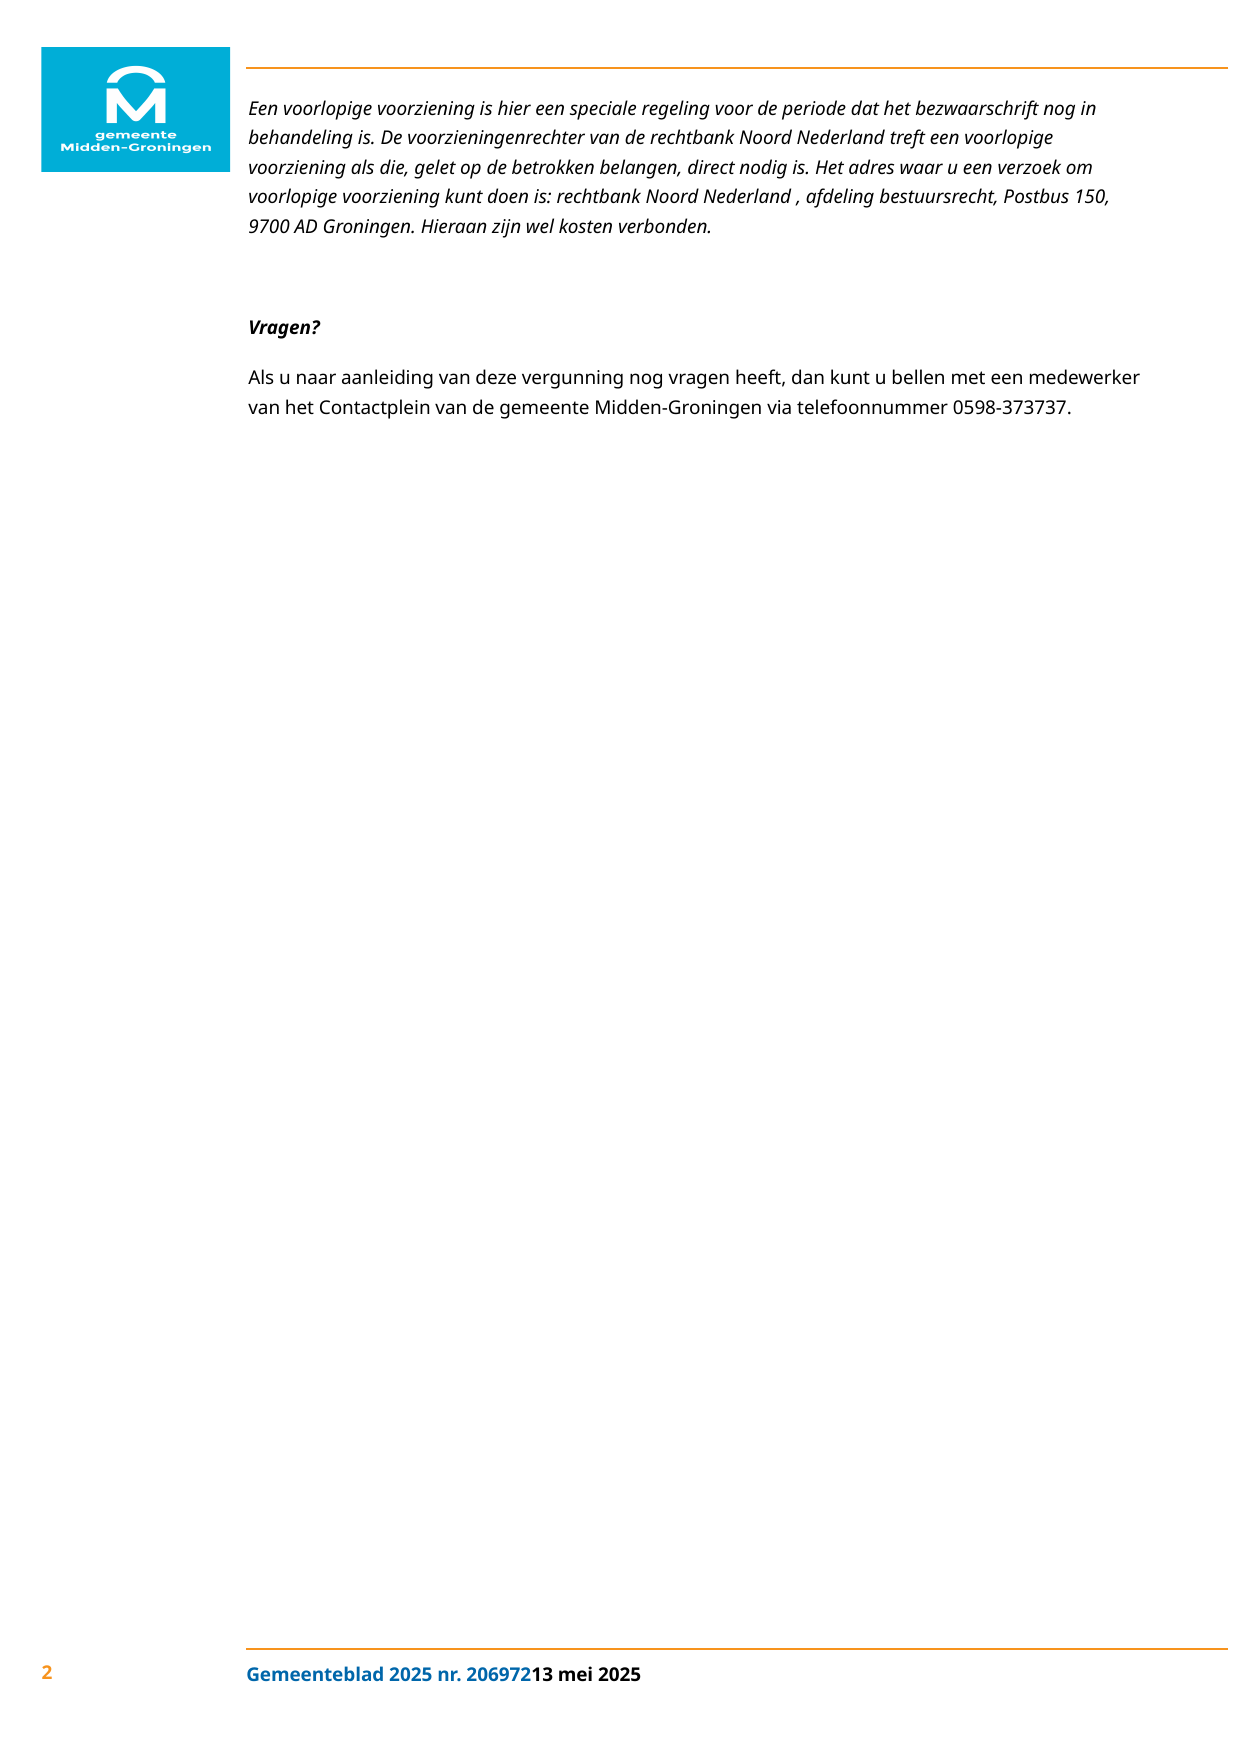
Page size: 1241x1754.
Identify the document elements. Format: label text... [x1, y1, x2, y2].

text Een voorlopige voorziening is hier een speciale regeling voor de periode dat het bezwaarschrift nog in behandeling is. De voorzieningenrechter van de rechtbank Noord Nederland treft een voorlopige voorziening als die, gelet op de betrokken belangen, direct nodig is. Het adres waar u een verzoek om voorlopige voorziening kunt doen is: rechtbank Noord Nederland , afdeling bestuursrecht, Postbus 150, 9700 AD Groningen. Hieraan zijn wel kosten verbonden. [248, 95, 1152, 239]
picture [108, 66, 164, 82]
text Vragen? [248, 314, 1152, 340]
text Als u naar aanleiding van deze vergunning nog vragen heeft, dan kunt u bellen met een medewerker van het Contactplein van de gemeente Midden-Groningen via telefoonnummer 0598-373737. [248, 364, 1152, 420]
picture [107, 89, 165, 122]
picture [184, 146, 190, 153]
